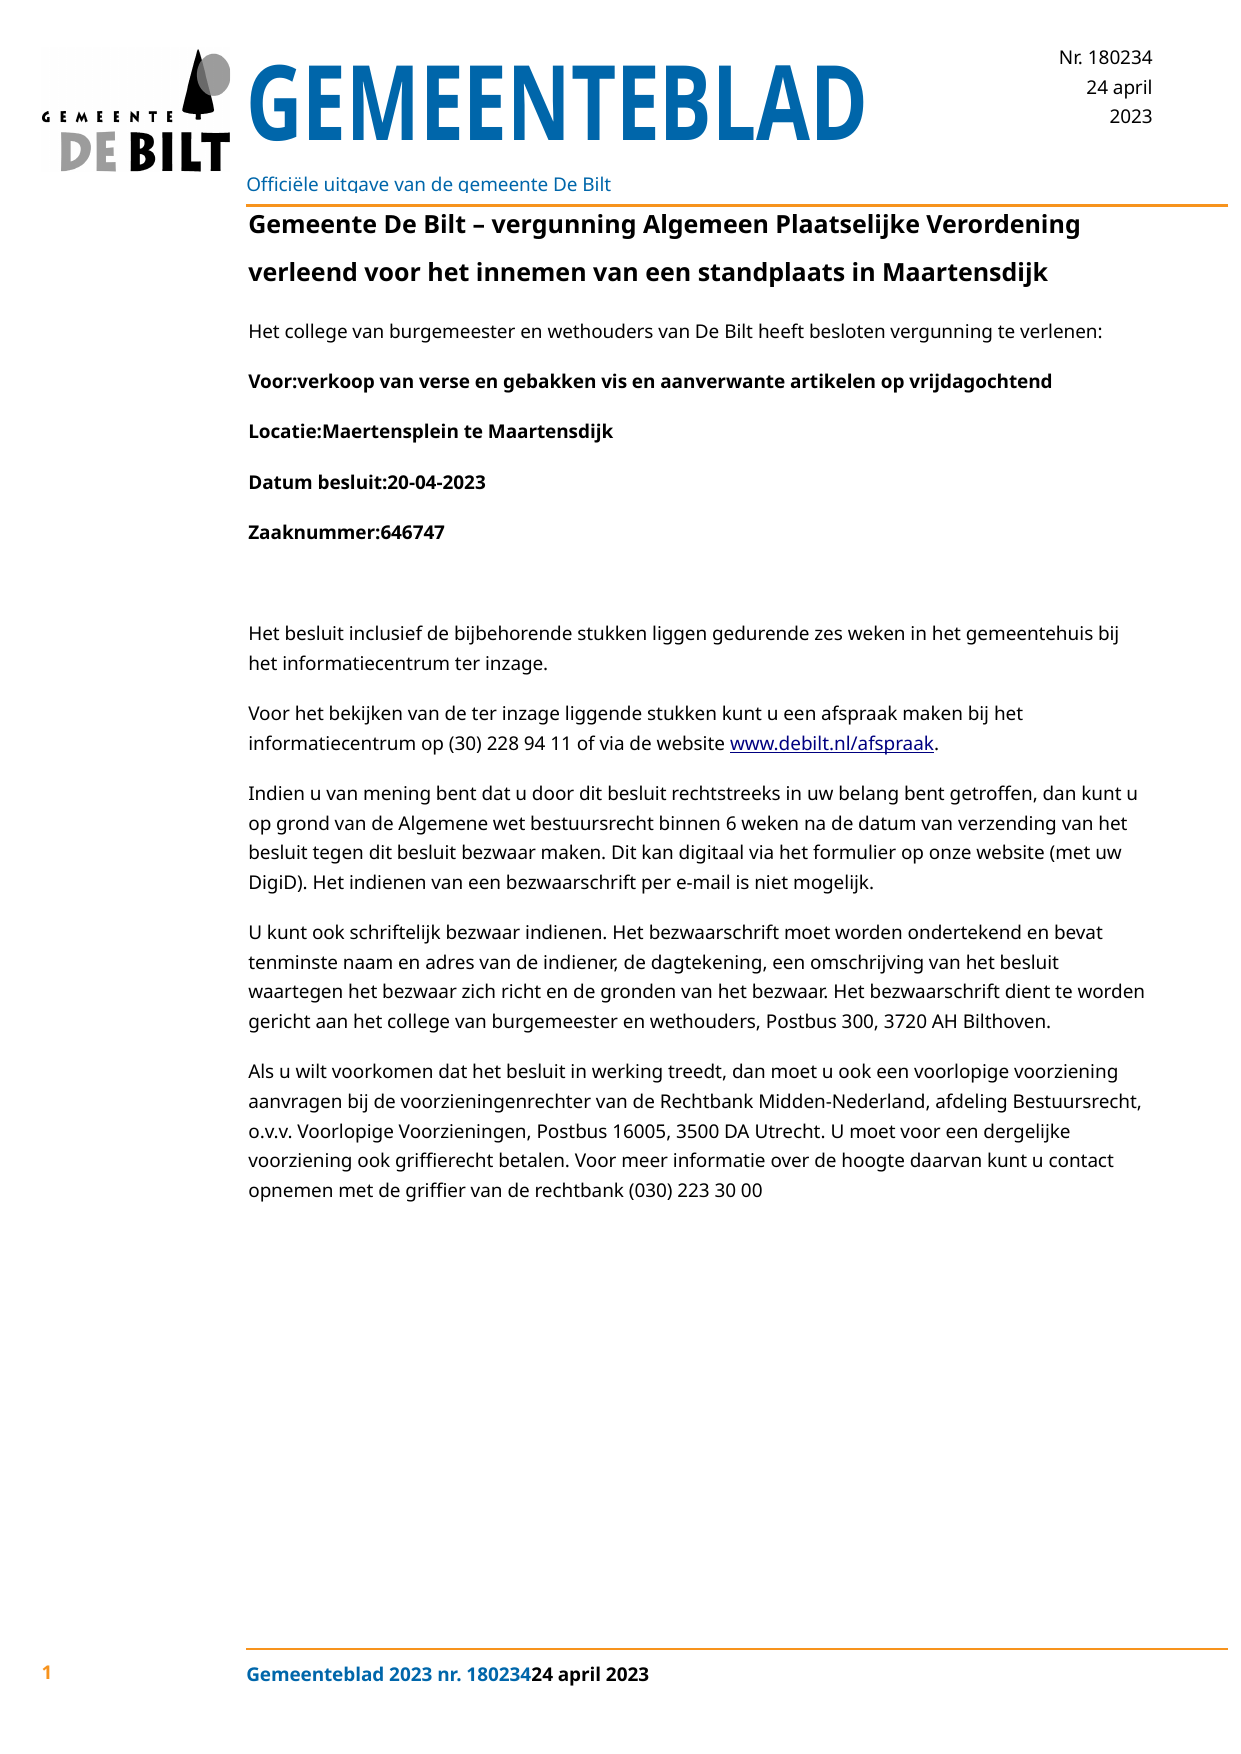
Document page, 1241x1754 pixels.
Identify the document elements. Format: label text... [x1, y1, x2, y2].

text Als u wilt voorkomen dat het besluit in werking treedt, dan moet u ook een voorlopige voorziening aanvragen bij de voorzieningenrechter van de Rechtbank Midden-Nederland, afdeling Bestuursrecht, o.v.v. Voorlopige Voorzieningen, Postbus 16005, 3500 DA Utrecht. U moet voor een dergelijke voorziening ook griffierecht betalen. Voor meer informatie over de hoogte daarvan kunt u contact opnemen met de griffier van de rechtbank (030) 223 30 00 [248, 1059, 1152, 1203]
text Locatie:Maertensplein te Maartensdijk [248, 419, 1152, 444]
text Het besluit inclusief de bijbehorende stukken liggen gedurende zes weken in het gemeentehuis bij het informatiecentrum ter inzage. [248, 620, 1152, 676]
text Gemeente De Bilt – vergunning Algemeen Plaatselijke Verordening verleend voor het innemen van een standplaats in Maartensdijk [248, 207, 1152, 288]
text Het college van burgemeester en wethouders van De Bilt heeft besloten vergunning te verlenen: [248, 318, 1152, 344]
picture [41, 47, 231, 172]
text Datum besluit:20-04-2023 [248, 469, 1152, 495]
text Zaaknummer:646747 [248, 519, 1152, 545]
text Indien u van mening bent dat u door dit besluit rechtstreeks in uw belang bent getroffen, dan kunt u op grond van de Algemene wet bestuursrecht binnen 6 weken na de datum van verzending van het besluit tegen dit besluit bezwaar maken. Dit kan digitaal via het formulier op onze website (met uw DigiD). Het indienen van een bezwaarschrift per e-mail is niet mogelijk. [248, 780, 1152, 895]
text U kunt ook schriftelijk bezwaar indienen. Het bezwaarschrift moet worden ondertekend en bevat tenminste naam en adres van de indiener, de dagtekening, een omschrijving van het besluit waartegen het bezwaar zich richt en de gronden van het bezwaar. Het bezwaarschrift dient te worden gericht aan het college van burgemeester en wethouders, Postbus 300, 3720 AH Bilthoven. [248, 919, 1152, 1034]
text Voor:verkoop van verse en gebakken vis en aanverwante artikelen op vrijdagochtend [248, 368, 1152, 394]
text Voor het bekijken van de ter inzage liggende stukken kunt u een afspraak maken bij het informatiecentrum op (30) 228 94 11 of via de website www.debilt.nl/afspraak. [248, 700, 1152, 756]
